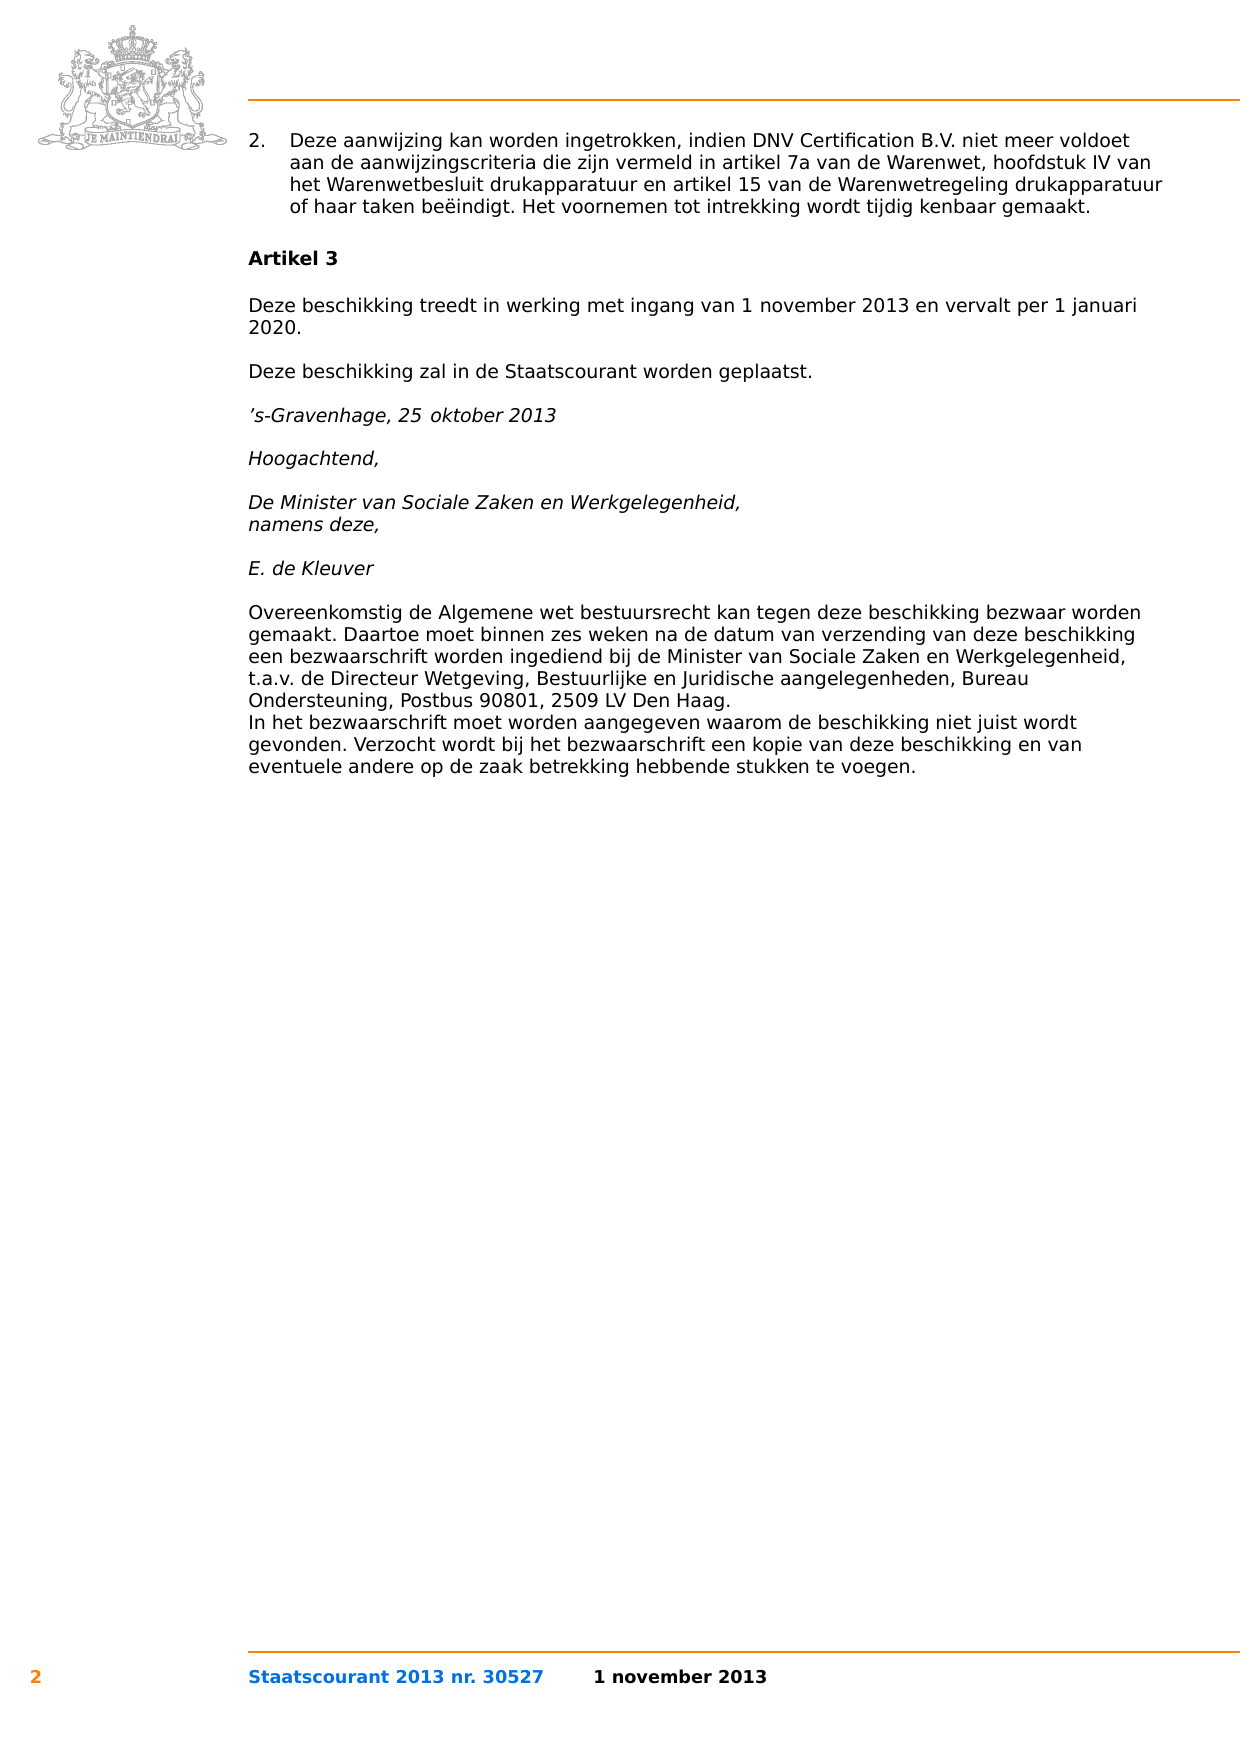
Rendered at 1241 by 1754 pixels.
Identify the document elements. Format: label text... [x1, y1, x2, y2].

text 2. Deze aanwijzing kan worden ingetrokken, indien DNV Certification B.V. niet meer voldoet aan de aanwijzingscriteria die zijn vermeld in artikel 7a van de Warenwet, hoofdstuk IV van het Warenwetbesluit drukapparatuur en artikel 15 van de Warenwetregeling drukapparatuur of haar taken beëindigt. Het voornemen tot intrekking wordt tijdig kenbaar gemaakt. [248, 130, 1163, 218]
text De Minister van Sociale Zaken en Werkgelegenheid, namens deze, E. de Kleuver [248, 492, 1163, 580]
text Hoogachtend, [248, 448, 1163, 470]
text In het bezwaarschrift moet worden aangegeven waarom de beschikking niet juist wordt gevonden. Verzocht wordt bij het bezwaarschrift een kopie van deze beschikking en van eventuele andere op de zaak betrekking hebbende stukken te voegen. [248, 712, 1163, 778]
text Overeenkomstig de Algemene wet bestuursrecht kan tegen deze beschikking bezwaar worden gemaakt. Daartoe moet binnen zes weken na de datum van verzending van deze beschikking een bezwaarschrift worden ingediend bij de Minister van Sociale Zaken en Werkgelegenheid, t.a.v. de Directeur Wetgeving, Bestuurlijke en Juridische aangelegenheden, Bureau Ondersteuning, Postbus 90801, 2509 LV Den Haag. [248, 602, 1163, 712]
subtitle Artikel 3 [248, 248, 1163, 270]
text Deze beschikking zal in de Staatscourant worden geplaatst. [248, 361, 1163, 383]
text ’s-Gravenhage, 25 oktober 2013 [248, 404, 1163, 426]
text Deze beschikking treedt in werking met ingang van 1 november 2013 en vervalt per 1 januari 2020. [248, 295, 1163, 339]
picture [38, 25, 227, 150]
